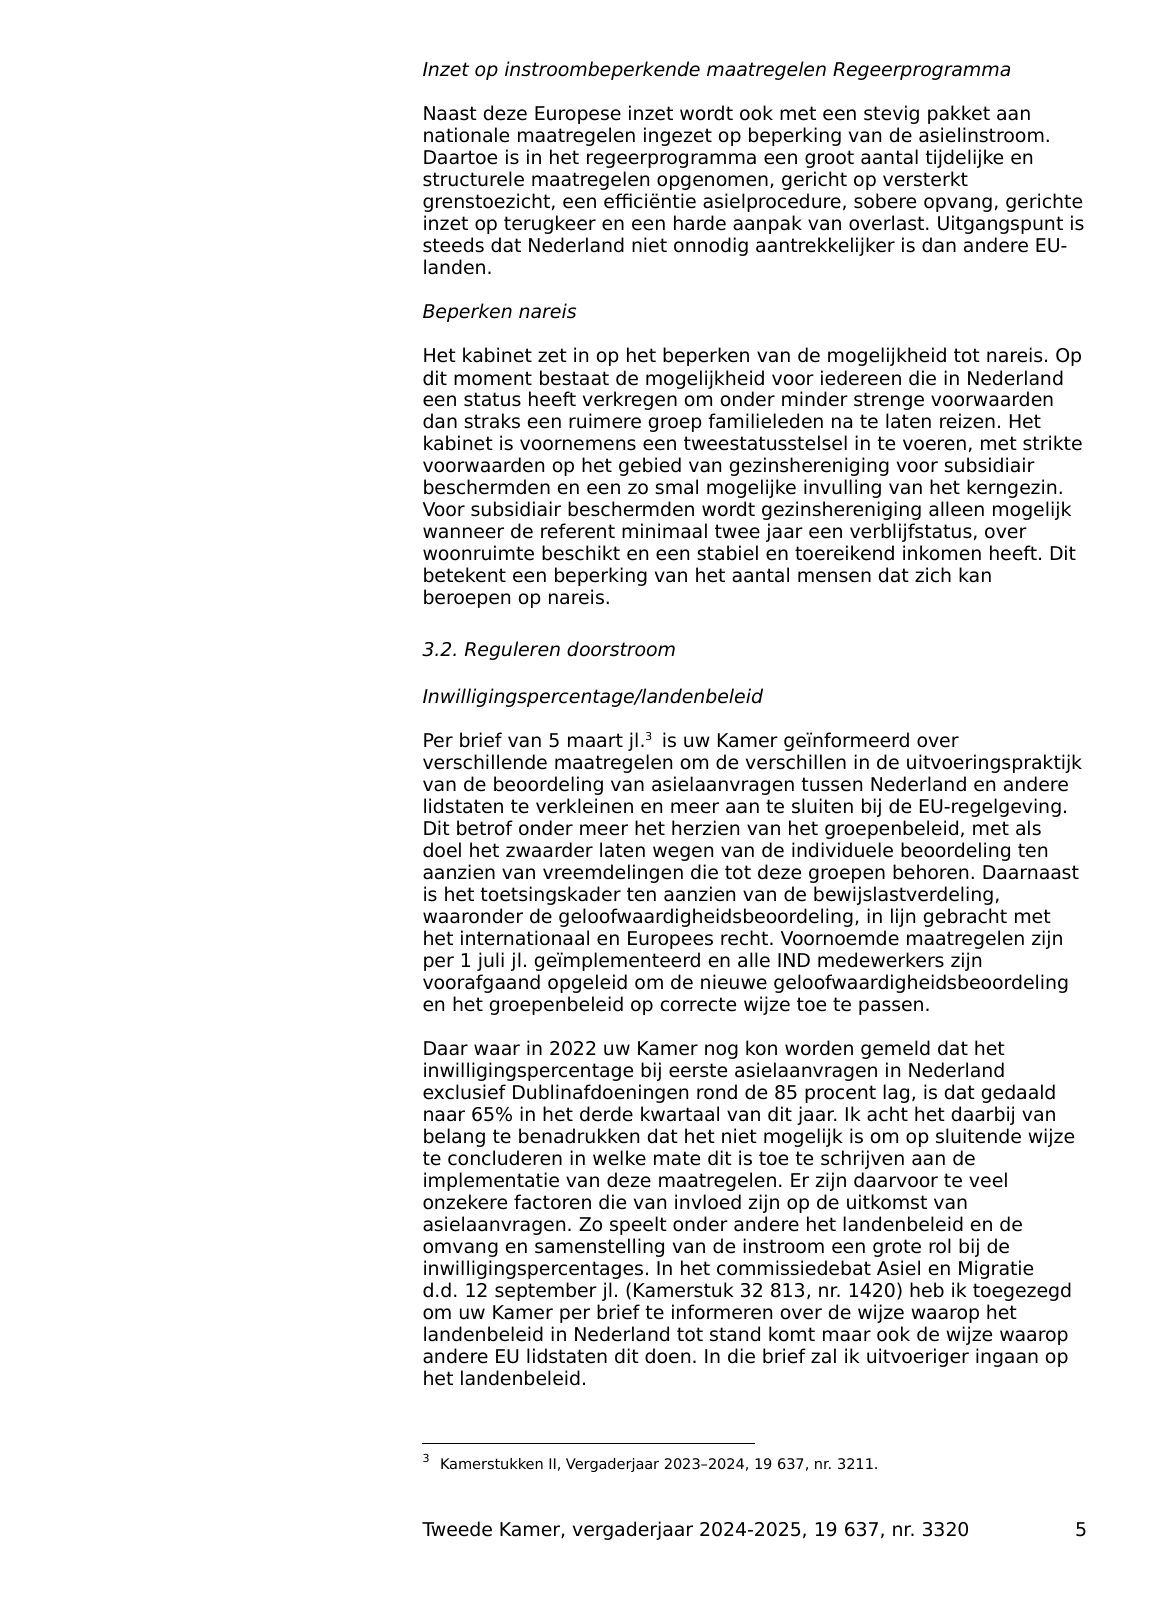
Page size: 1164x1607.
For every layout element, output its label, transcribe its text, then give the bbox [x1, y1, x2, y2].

subtitle Inzet op instroombeperkende maatregelen Regeerprogramma [422, 59, 1087, 81]
subtitle Inwilligingspercentage/landenbeleid [422, 686, 1087, 708]
subtitle 3.2. Reguleren doorstroom [422, 639, 1087, 661]
text Daar waar in 2022 uw Kamer nog kon worden gemeld dat het inwilligingspercentage bij eerste asielaanvragen in Nederland exclusief Dublinafdoeningen rond de 85 procent lag, is dat gedaald naar 65% in het derde kwartaal van dit jaar. Ik acht het daarbij van belang te benadrukken dat het niet mogelijk is om op sluitende wijze te concluderen in welke mate dit is toe te schrijven aan de implementatie van deze maatregelen. Er zijn daarvoor te veel onzekere factoren die van invloed zijn op de uitkomst van asielaanvragen. Zo speelt onder andere het landenbeleid en de omvang en samenstelling van de instroom een grote rol bij de inwilligingspercentages. In het commissiedebat Asiel en Migratie d.d. 12 september jl. (Kamerstuk 32 813, nr. 1420) heb ik toegezegd om uw Kamer per brief te informeren over de wijze waarop het landenbeleid in Nederland tot stand komt maar ook de wijze waarop andere EU lidstaten dit doen. In die brief zal ik uitvoeriger ingaan op het landenbeleid. [422, 1038, 1087, 1390]
text Kamerstukken II, Vergaderjaar 2023–2024, 19 637, nr. 3211. [422, 1452, 1087, 1474]
text Naast deze Europese inzet wordt ook met een stevig pakket aan nationale maatregelen ingezet op beperking van de asielinstroom. Daartoe is in het regeerprogramma een groot aantal tijdelijke en structurele maatregelen opgenomen, gericht op versterkt grenstoezicht, een efficiëntie asielprocedure, sobere opvang, gerichte inzet op terugkeer en een harde aanpak van overlast. Uitgangspunt is steeds dat Nederland niet onnodig aantrekkelijker is dan andere EU-landen. [422, 103, 1087, 279]
text Het kabinet zet in op het beperken van de mogelijkheid tot nareis. Op dit moment bestaat de mogelijkheid voor iedereen die in Nederland een status heeft verkregen om onder minder strenge voorwaarden dan straks een ruimere groep familieleden na te laten reizen. Het kabinet is voornemens een tweestatusstelsel in te voeren, met strikte voorwaarden op het gebied van gezinshereniging voor subsidiair beschermden en een zo smal mogelijke invulling van het kerngezin. Voor subsidiair beschermden wordt gezinshereniging alleen mogelijk wanneer de referent minimaal twee jaar een verblijfstatus, over woonruimte beschikt en een stabiel en toereikend inkomen heeft. Dit betekent een beperking van het aantal mensen dat zich kan beroepen op nareis. [422, 345, 1087, 609]
subtitle Beperken nareis [422, 301, 1087, 323]
text Per brief van 5 maart jl. is uw Kamer geïnformeerd over verschillende maatregelen om de verschillen in de uitvoeringspraktijk van de beoordeling van asielaanvragen tussen Nederland en andere lidstaten te verkleinen en meer aan te sluiten bij de EU-regelgeving. Dit betrof onder meer het herzien van het groepenbeleid, met als doel het zwaarder laten wegen van de individuele beoordeling ten aanzien van vreemdelingen die tot deze groepen behoren. Daarnaast is het toetsingskader ten aanzien van de bewijslastverdeling, waaronder de geloofwaardigheidsbeoordeling, in lijn gebracht met het internationaal en Europees recht. Voornoemde maatregelen zijn per 1 juli jl. geïmplementeerd en alle IND medewerkers zijn voorafgaand opgeleid om de nieuwe geloofwaardigheidsbeoordeling en het groepenbeleid op correcte wijze toe te passen. [422, 730, 1087, 1016]
